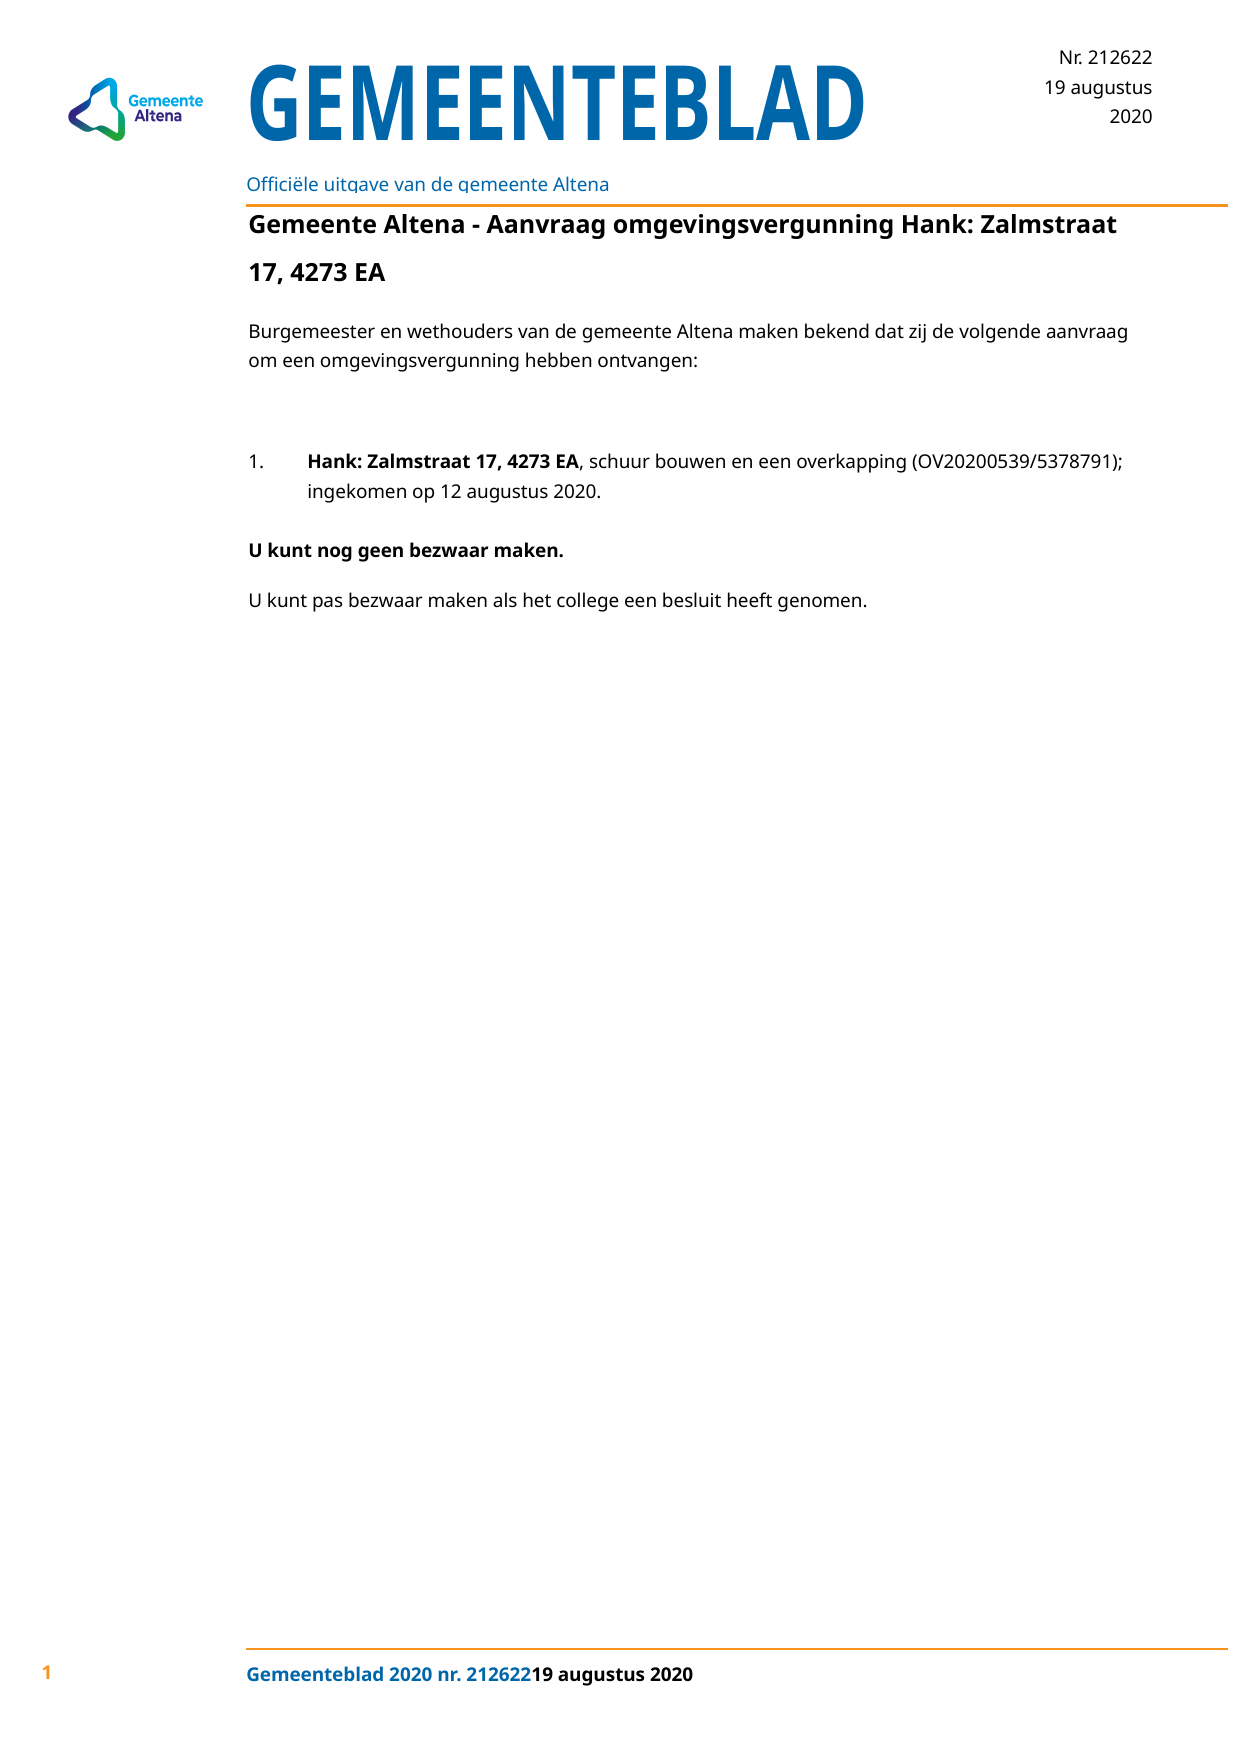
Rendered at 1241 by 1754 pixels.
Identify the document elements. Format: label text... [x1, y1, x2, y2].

text U kunt pas bezwaar maken als het college een besluit heeft genomen. [248, 587, 1152, 613]
list Hank: Zalmstraat 17, 4273 EA, schuur bouwen en een overkapping (OV20200539/5378791); ingekomen op 12 augustus 2020. [248, 448, 1152, 504]
picture [41, 47, 231, 172]
text Burgemeester en wethouders van de gemeente Altena maken bekend dat zij de volgende aanvraag om een omgevingsvergunning hebben ontvangen: [248, 318, 1152, 373]
text Gemeente Altena - Aanvraag omgevingsvergunning Hank: Zalmstraat 17, 4273 EA [248, 207, 1152, 288]
text U kunt nog geen bezwaar maken. [248, 537, 1152, 563]
